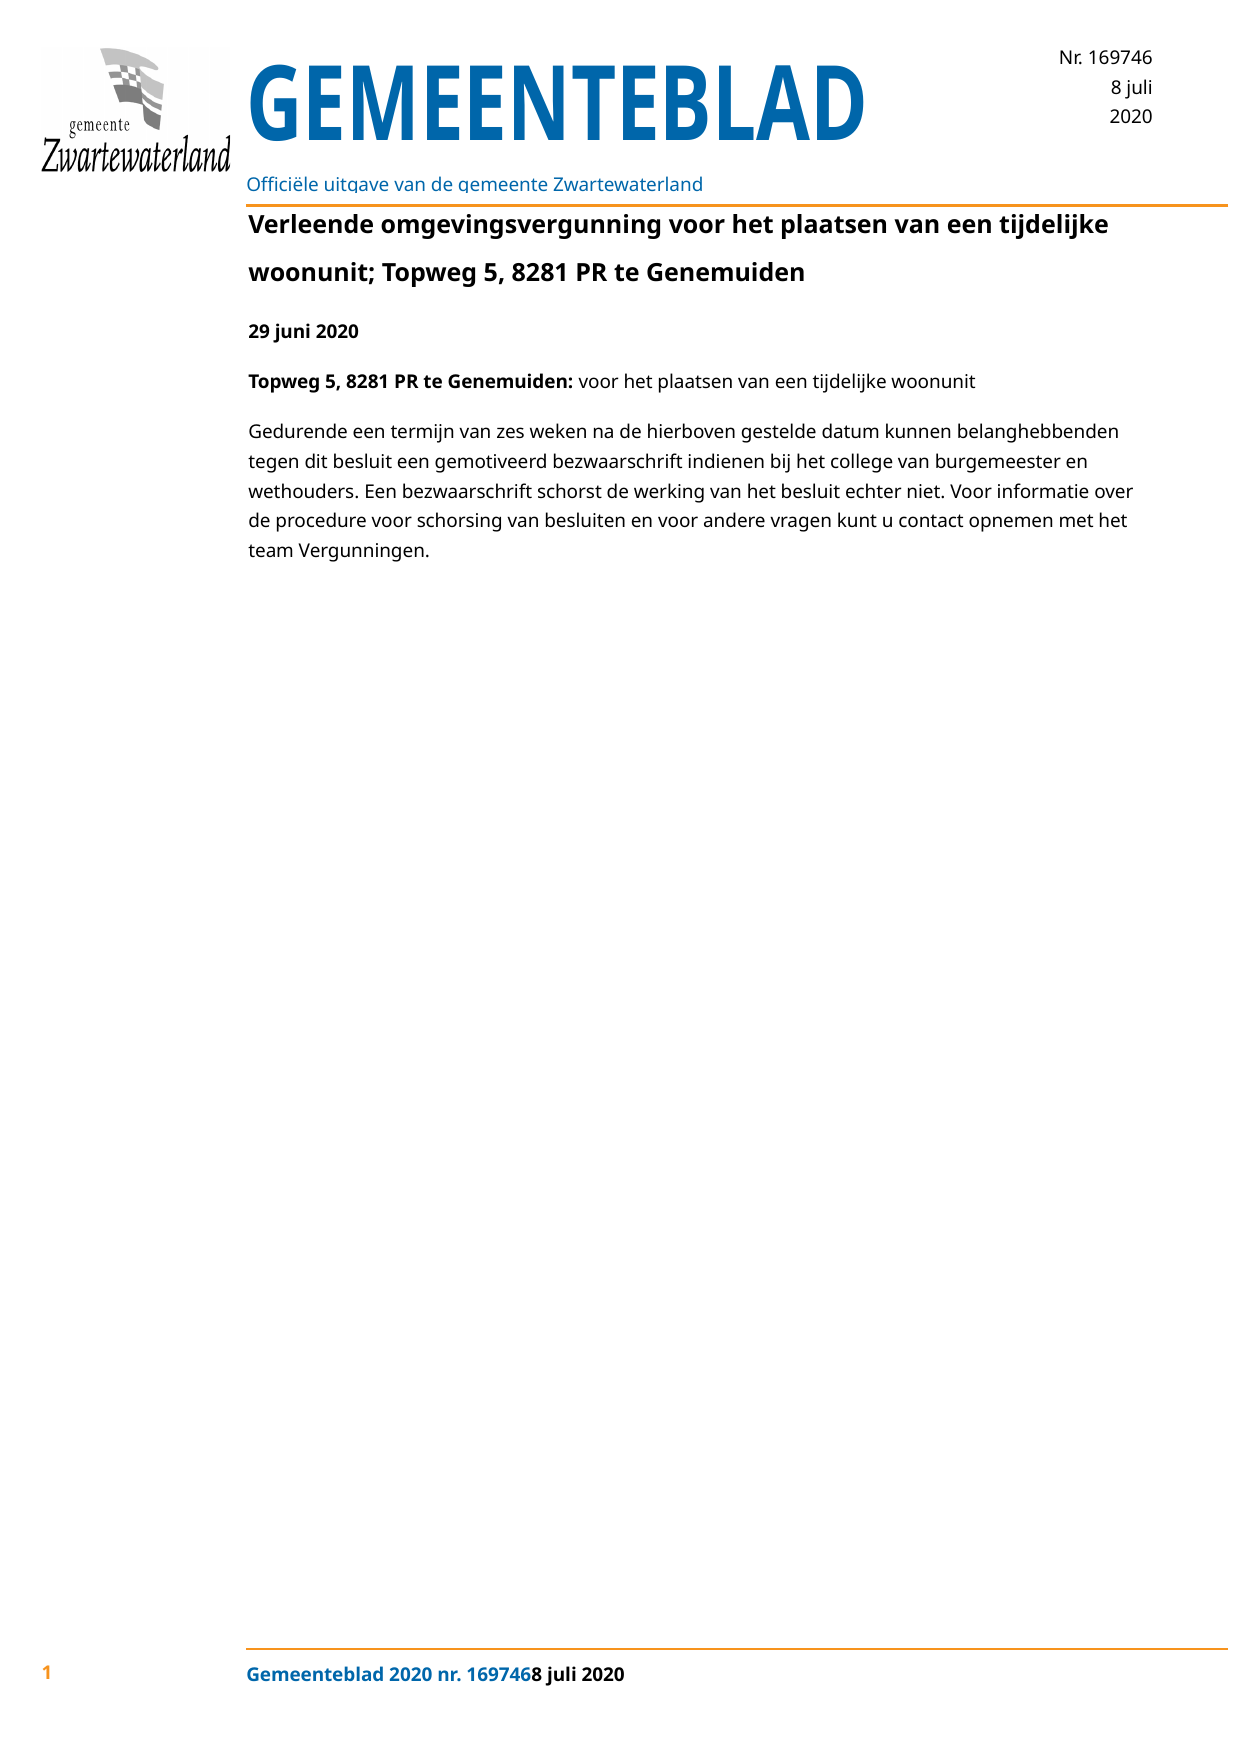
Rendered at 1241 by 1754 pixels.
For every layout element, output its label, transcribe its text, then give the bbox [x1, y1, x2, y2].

text Gedurende een termijn van zes weken na de hierboven gestelde datum kunnen belanghebbenden tegen dit besluit een gemotiveerd bezwaarschrift indienen bij het college van burgemeester en wethouders. Een bezwaarschrift schorst de werking van het besluit echter niet. Voor informatie over de procedure voor schorsing van besluiten en voor andere vragen kunt u contact opnemen met het team Vergunningen. [248, 419, 1152, 563]
text 29 juni 2020 [248, 318, 1152, 344]
picture [41, 47, 231, 172]
text Topweg 5, 8281 PR te Genemuiden: voor het plaatsen van een tijdelijke woonunit [248, 368, 1152, 394]
text Verleende omgevingsvergunning voor het plaatsen van een tijdelijke woonunit; Topweg 5, 8281 PR te Genemuiden [248, 207, 1152, 288]
